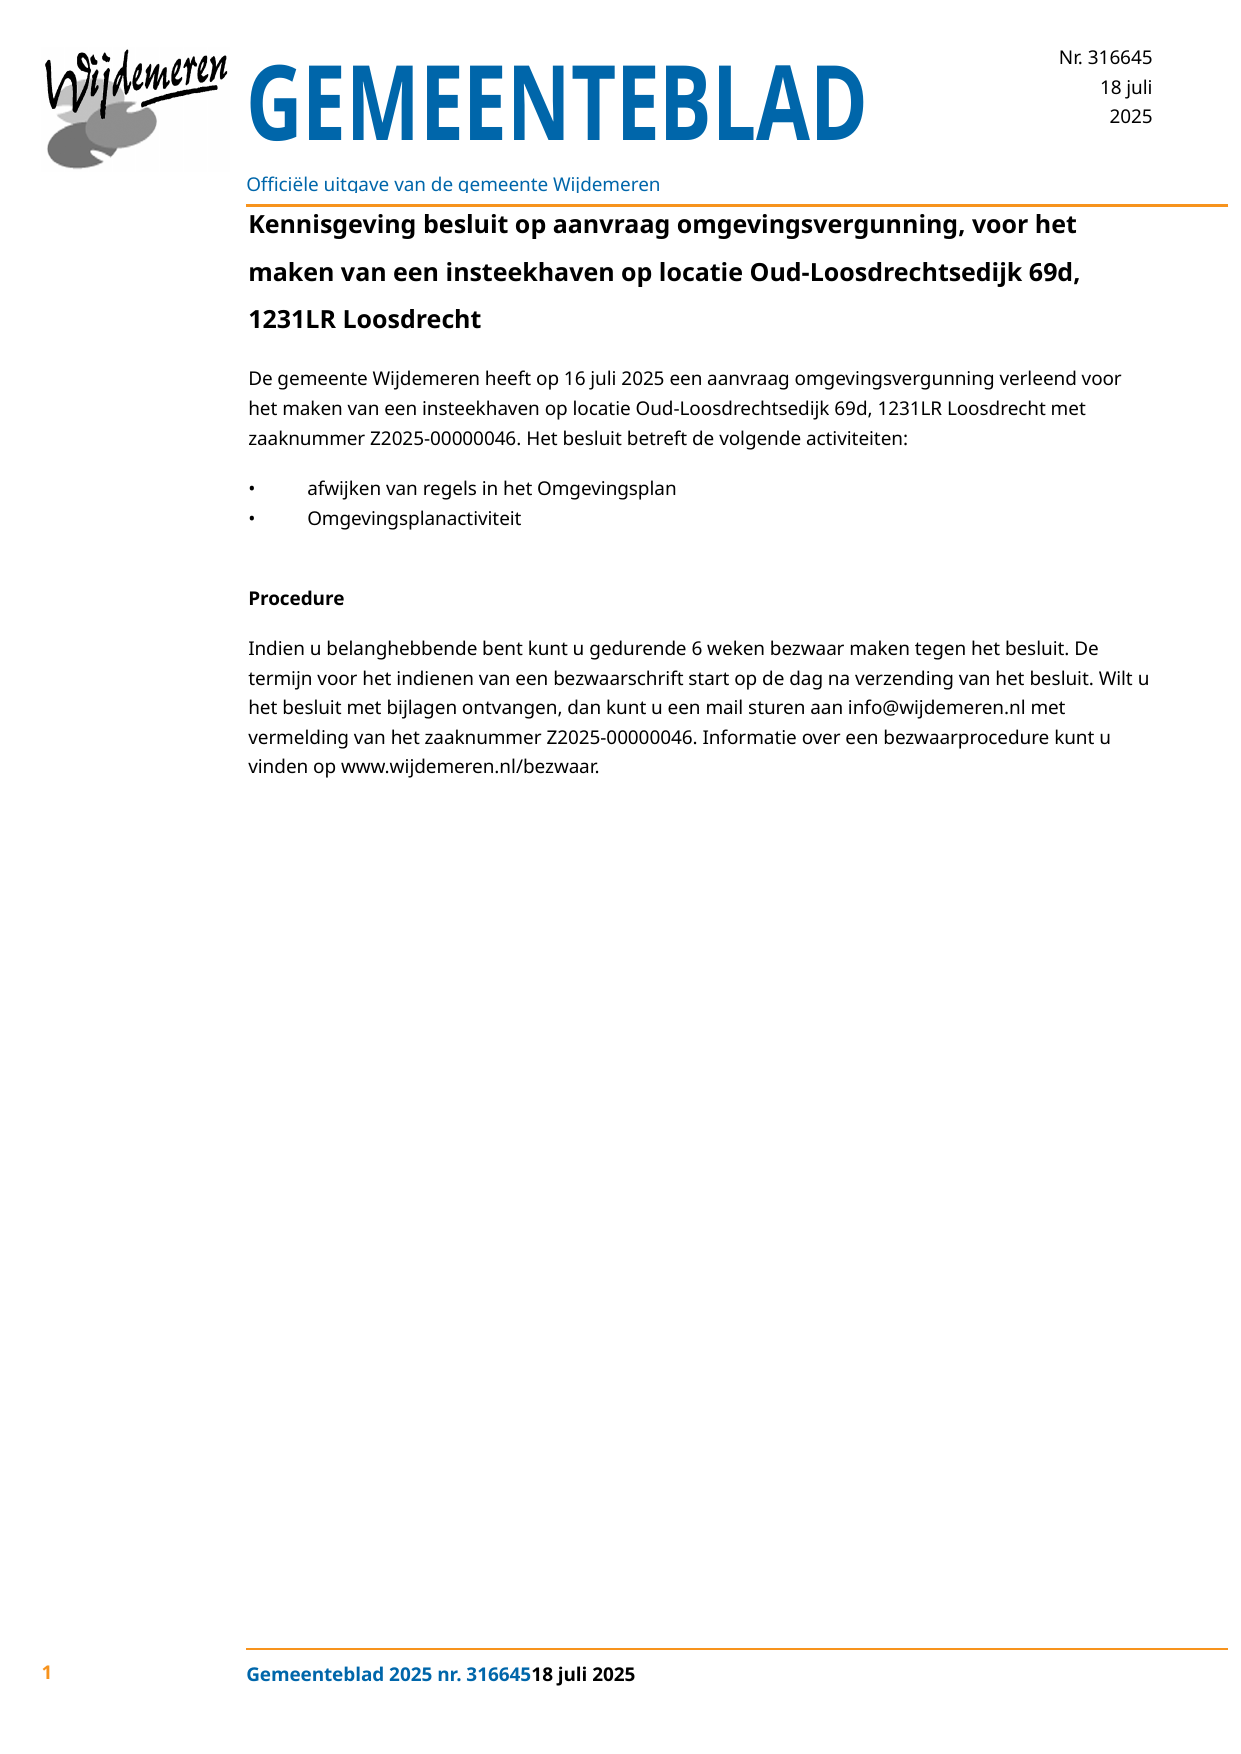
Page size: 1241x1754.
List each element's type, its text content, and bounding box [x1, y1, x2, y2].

list Omgevingsplanactiviteit [248, 505, 1152, 530]
text Indien u belanghebbende bent kunt u gedurende 6 weken bezwaar maken tegen het besluit. De termijn voor het indienen van een bezwaarschrift start op de dag na verzending van het besluit. Wilt u het besluit met bijlagen ontvangen, dan kunt u een mail sturen aan info@wijdemeren.nl met vermelding van het zaaknummer Z2025-00000046. Informatie over een bezwaarprocedure kunt u vinden op www.wijdemeren.nl/bezwaar. [248, 635, 1152, 779]
picture [41, 47, 231, 172]
text Kennisgeving besluit op aanvraag omgevingsvergunning, voor het maken van een insteekhaven op locatie Oud-Loosdrechtsedijk 69d, 1231LR Loosdrecht [248, 207, 1152, 336]
text De gemeente Wijdemeren heeft op 16 juli 2025 een aanvraag omgevingsvergunning verleend voor het maken van een insteekhaven op locatie Oud-Loosdrechtsedijk 69d, 1231LR Loosdrecht met zaaknummer Z2025-00000046. Het besluit betreft de volgende activiteiten: [248, 366, 1152, 450]
list afwijken van regels in het Omgevingsplan [248, 475, 1152, 501]
text Procedure [248, 585, 1152, 610]
